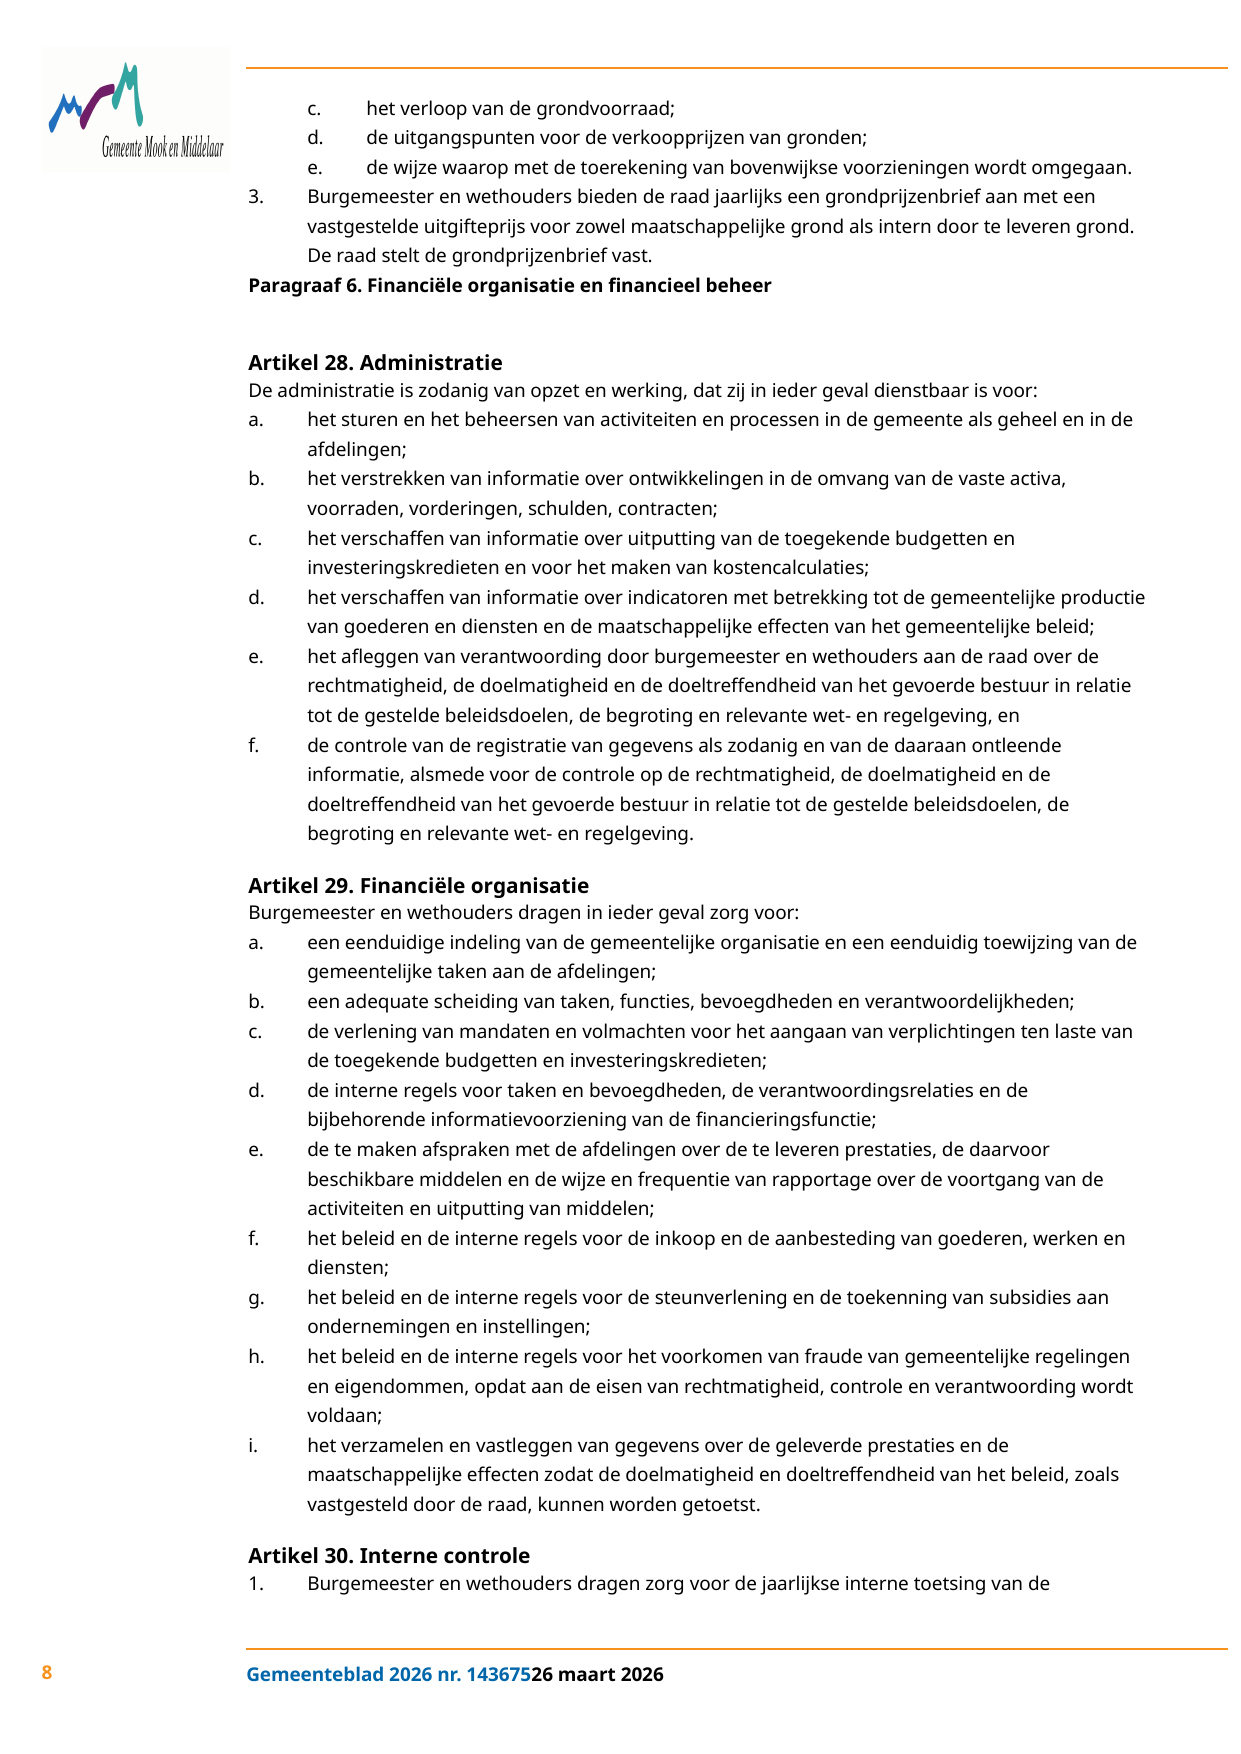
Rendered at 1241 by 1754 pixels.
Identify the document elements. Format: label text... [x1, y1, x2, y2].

list de uitgangspunten voor de verkoopprijzen van gronden; [307, 124, 1152, 150]
list het beleid en de interne regels voor de steunverlening en de toekenning van subsidies aan ondernemingen en instellingen; [248, 1284, 1152, 1339]
list het afleggen van verantwoording door burgemeester en wethouders aan de raad over de rechtmatigheid, de doelmatigheid en de doeltreffendheid van het gevoerde bestuur in relatie tot de gestelde beleidsdoelen, de begroting en relevante wet- en regelgeving, en [248, 643, 1152, 728]
list de controle van de registratie van gegevens als zodanig en van de daaraan ontleende informatie, alsmede voor de controle op de rechtmatigheid, de doelmatigheid en de doeltreffendheid van het gevoerde bestuur in relatie tot de gestelde beleidsdoelen, de begroting en relevante wet- en regelgeving. [248, 732, 1152, 846]
text Paragraaf 6. Financiële organisatie en financieel beheer [248, 272, 1152, 298]
list een adequate scheiding van taken, functies, bevoegdheden en verantwoordelijkheden; [248, 988, 1152, 1014]
text Artikel 30. Interne controle [248, 1542, 1152, 1570]
list de wijze waarop met de toerekening van bovenwijkse voorzieningen wordt omgegaan. [307, 154, 1152, 180]
list de interne regels voor taken en bevoegdheden, de verantwoordingsrelaties en de bijbehorende informatievoorziening van de financieringsfunctie; [248, 1077, 1152, 1132]
text Artikel 29. Financiële organisatie [248, 871, 1152, 899]
list het beleid en de interne regels voor de inkoop en de aanbesteding van goederen, werken en diensten; [248, 1225, 1152, 1280]
list een eenduidige indeling van de gemeentelijke organisatie en een eenduidig toewijzing van de gemeentelijke taken aan de afdelingen; [248, 929, 1152, 984]
list het sturen en het beheersen van activiteiten en processen in de gemeente als geheel en in de afdelingen; [248, 406, 1152, 462]
list het beleid en de interne regels voor het voorkomen van fraude van gemeentelijke regelingen en eigendommen, opdat aan de eisen van rechtmatigheid, controle en verantwoording wordt voldaan; [248, 1343, 1152, 1428]
list het verstrekken van informatie over ontwikkelingen in de omvang van de vaste activa, voorraden, vorderingen, schulden, contracten; [248, 466, 1152, 521]
text Artikel 28. Administratie [248, 348, 1152, 377]
picture [41, 47, 231, 172]
list de verlening van mandaten en volmachten voor het aangaan van verplichtingen ten laste van de toegekende budgetten en investeringskredieten; [248, 1018, 1152, 1073]
list het verschaffen van informatie over uitputting van de toegekende budgetten en investeringskredieten en voor het maken van kostencalculaties; [248, 525, 1152, 580]
list het verzamelen en vastleggen van gegevens over de geleverde prestaties en de maatschappelijke effecten zodat de doelmatigheid en doeltreffendheid van het beleid, zoals vastgesteld door de raad, kunnen worden getoetst. [248, 1432, 1152, 1517]
text De administratie is zodanig van opzet en werking, dat zij in ieder geval dienstbaar is voor: [248, 377, 1152, 403]
list Burgemeester en wethouders dragen zorg voor de jaarlijkse interne toetsing van de [248, 1570, 1152, 1596]
list de te maken afspraken met de afdelingen over de te leveren prestaties, de daarvoor beschikbare middelen en de wijze en frequentie van rapportage over de voortgang van de activiteiten en uitputting van middelen; [248, 1136, 1152, 1221]
text Burgemeester en wethouders dragen in ieder geval zorg voor: [248, 899, 1152, 925]
list Burgemeester en wethouders bieden de raad jaarlijks een grondprijzenbrief aan met een vastgestelde uitgifteprijs voor zowel maatschappelijke grond als intern door te leveren grond. De raad stelt de grondprijzenbrief vast. [248, 183, 1152, 268]
list het verschaffen van informatie over indicatoren met betrekking tot de gemeentelijke productie van goederen en diensten en de maatschappelijke effecten van het gemeentelijke beleid; [248, 584, 1152, 639]
list het verloop van de grondvoorraad; [307, 95, 1152, 121]
